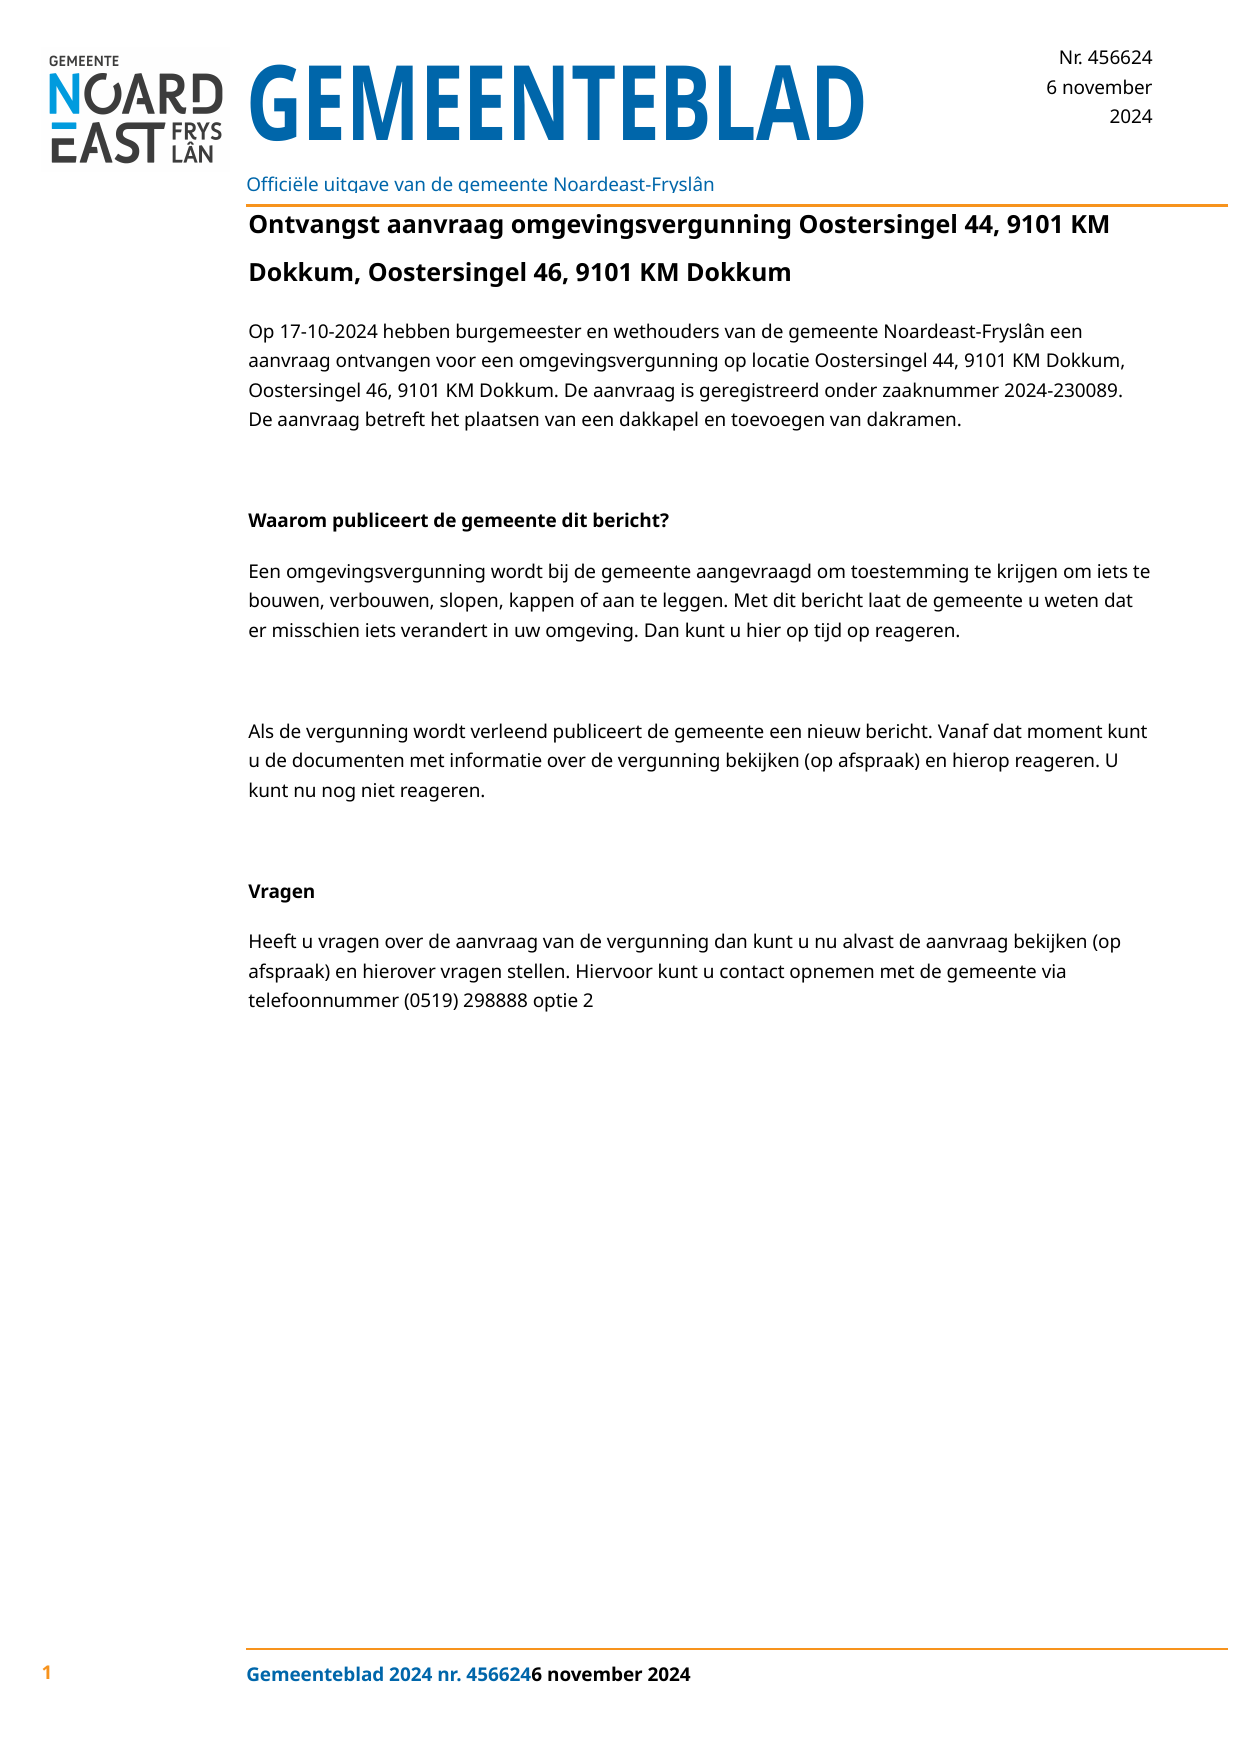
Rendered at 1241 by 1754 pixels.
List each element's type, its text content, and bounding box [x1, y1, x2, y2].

text Heeft u vragen over de aanvraag van de vergunning dan kunt u nu alvast de aanvraag bekijken (op afspraak) en hierover vragen stellen. Hiervoor kunt u contact opnemen met de gemeente via telefoonnummer (0519) 298888 optie 2 [248, 928, 1152, 1013]
text Op 17-10-2024 hebben burgemeester en wethouders van de gemeente Noardeast-Fryslân een aanvraag ontvangen voor een omgevingsvergunning op locatie Oostersingel 44, 9101 KM Dokkum, Oostersingel 46, 9101 KM Dokkum. De aanvraag is geregistreerd onder zaaknummer 2024-230089. De aanvraag betreft het plaatsen van een dakkapel en toevoegen van dakramen. [248, 318, 1152, 432]
picture [41, 47, 231, 172]
text Als de vergunning wordt verleend publiceert de gemeente een nieuw bericht. Vanaf dat moment kunt u de documenten met informatie over de vergunning bekijken (op afspraak) en hierop reageren. U kunt nu nog niet reageren. [248, 718, 1152, 803]
text Een omgevingsvergunning wordt bij de gemeente aangevraagd om toestemming te krijgen om iets te bouwen, verbouwen, slopen, kappen of aan te leggen. Met dit bericht laat de gemeente u weten dat er misschien iets verandert in uw omgeving. Dan kunt u hier op tijd op reageren. [248, 558, 1152, 643]
text Vragen [248, 878, 1152, 904]
text Ontvangst aanvraag omgevingsvergunning Oostersingel 44, 9101 KM Dokkum, Oostersingel 46, 9101 KM Dokkum [248, 207, 1152, 288]
text Waarom publiceert de gemeente dit bericht? [248, 507, 1152, 533]
